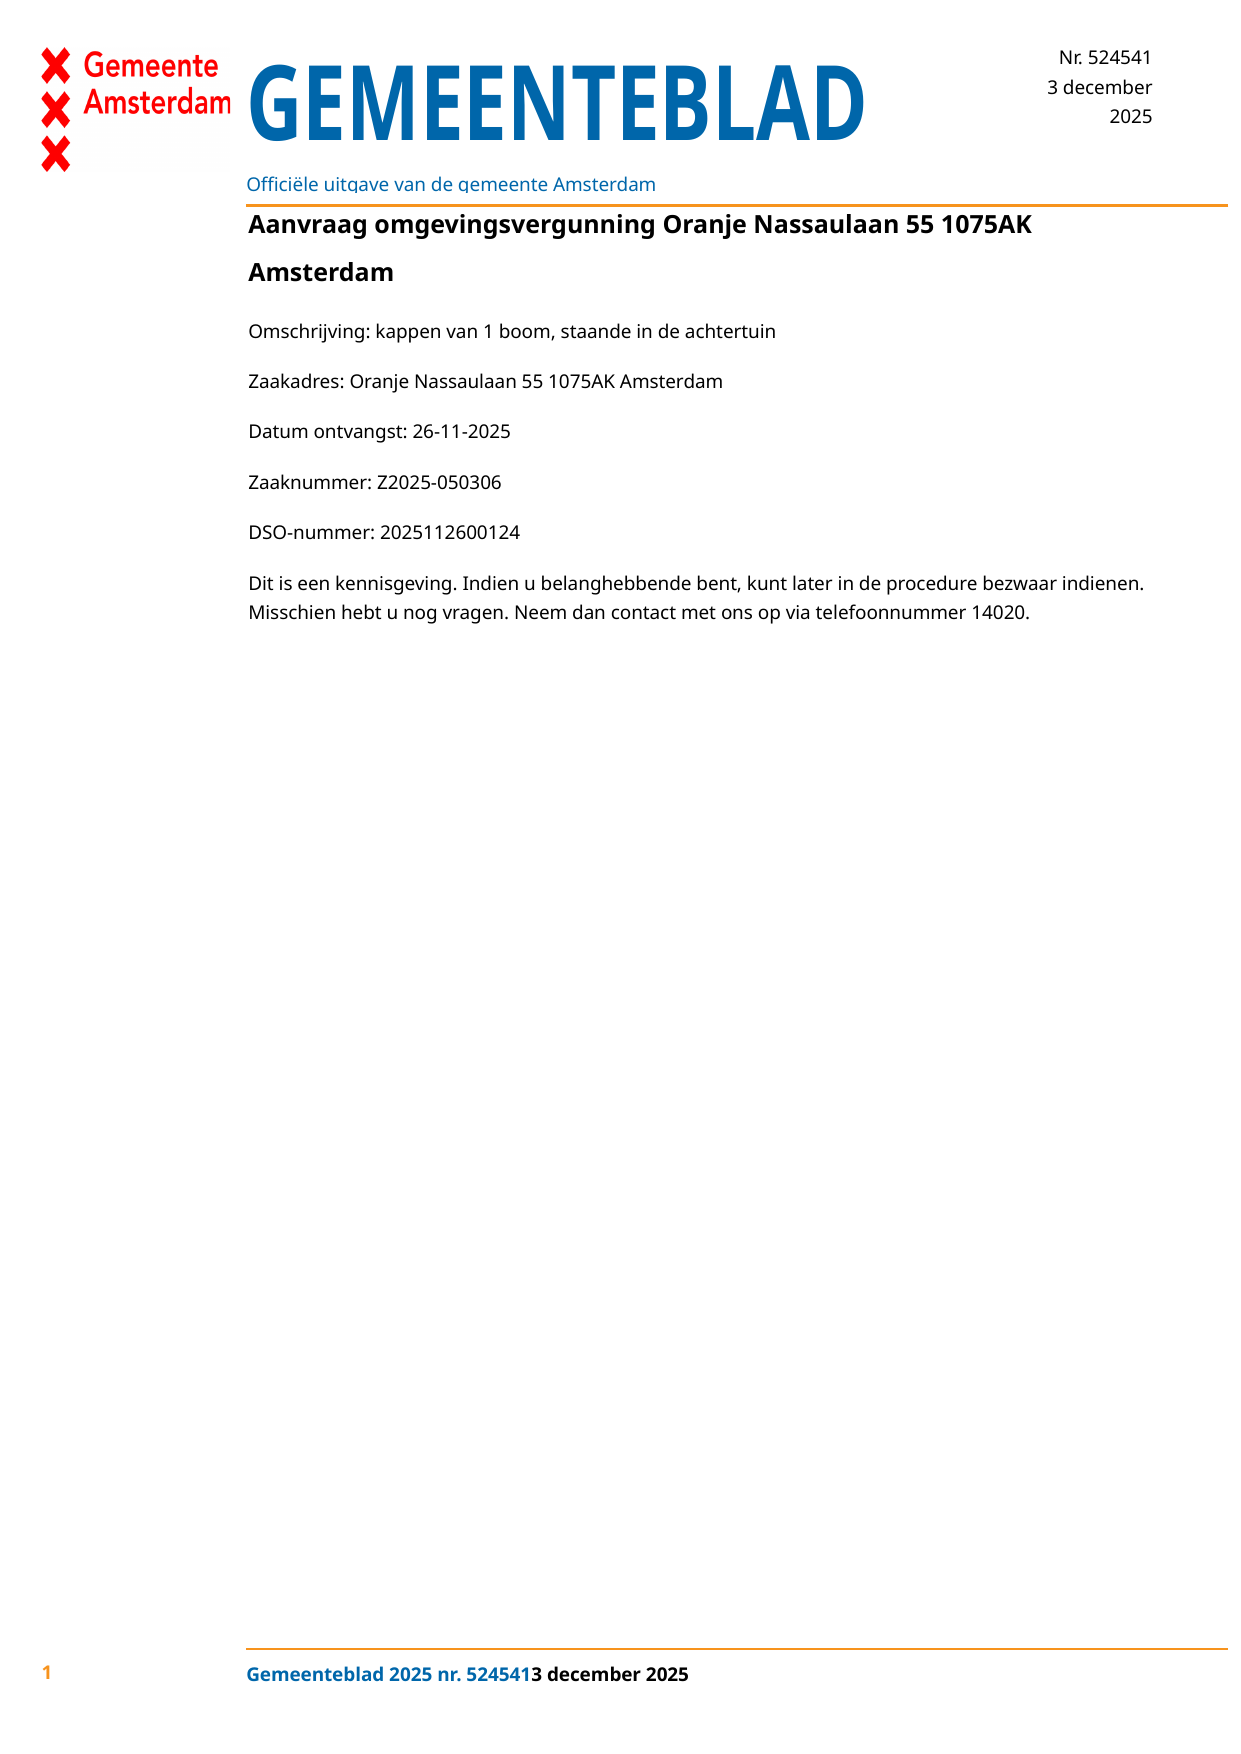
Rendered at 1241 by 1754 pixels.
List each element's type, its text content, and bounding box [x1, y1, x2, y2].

picture [41, 47, 231, 172]
text Zaakadres: Oranje Nassaulaan 55 1075AK Amsterdam [248, 368, 1152, 394]
text Aanvraag omgevingsvergunning Oranje Nassaulaan 55 1075AK Amsterdam [248, 207, 1152, 288]
text DSO-nummer: 2025112600124 [248, 519, 1152, 545]
text Datum ontvangst: 26-11-2025 [248, 419, 1152, 444]
text Dit is een kennisgeving. Indien u belanghebbende bent, kunt later in de procedure bezwaar indienen. Misschien hebt u nog vragen. Neem dan contact met ons op via telefoonnummer 14020. [248, 570, 1152, 625]
text Omschrijving: kappen van 1 boom, staande in de achtertuin [248, 318, 1152, 344]
text Zaaknummer: Z2025-050306 [248, 469, 1152, 495]
